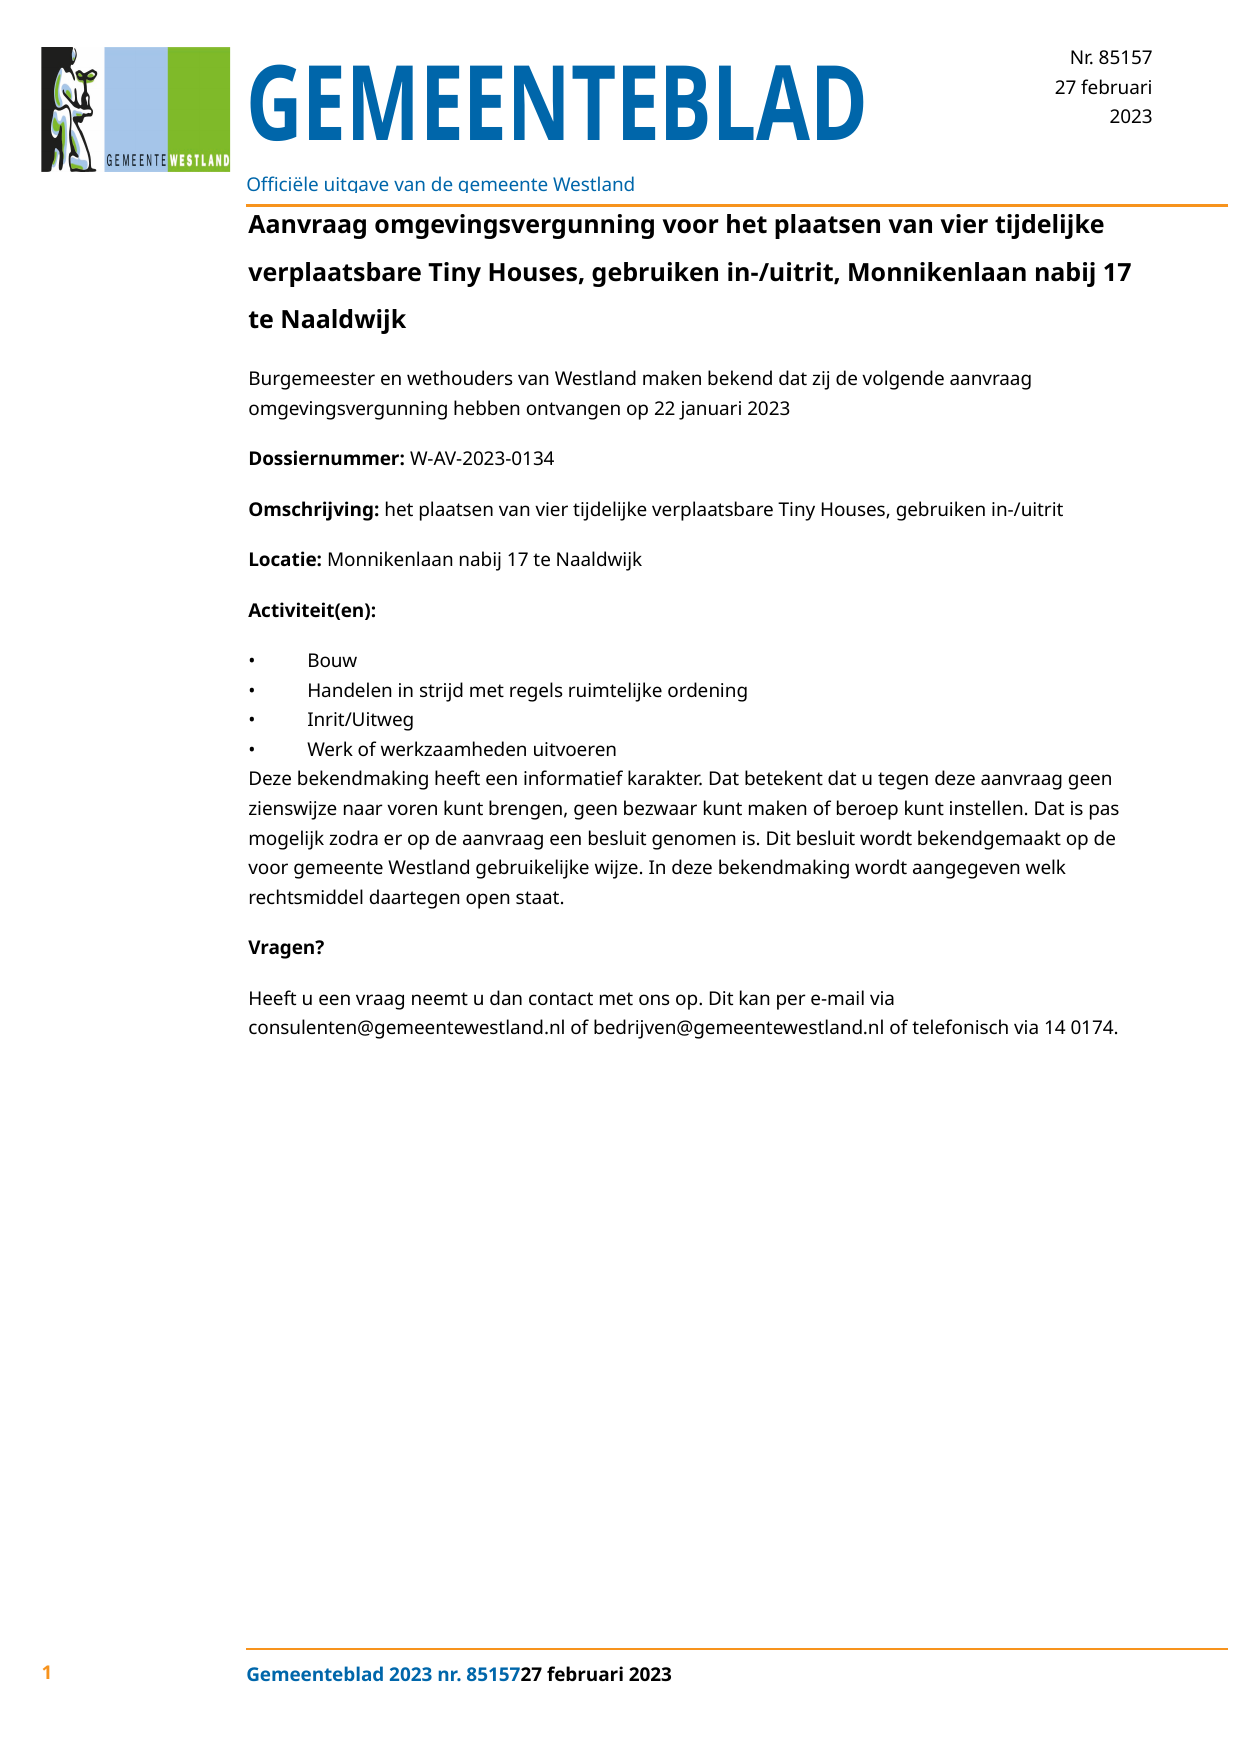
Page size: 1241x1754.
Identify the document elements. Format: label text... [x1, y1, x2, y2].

text Burgemeester en wethouders van Westland maken bekend dat zij de volgende aanvraag omgevingsvergunning hebben ontvangen op 22 januari 2023 [248, 366, 1152, 421]
list Bouw [248, 647, 1152, 673]
picture [41, 47, 231, 172]
text Dossiernummer: W-AV-2023-0134 [248, 446, 1152, 471]
list Werk of werkzaamheden uitvoeren [248, 736, 1152, 762]
text Heeft u een vraag neemt u dan contact met ons op. Dit kan per e-mail via consulenten@gemeentewestland.nl of bedrijven@gemeentewestland.nl of telefonisch via 14 0174. [248, 985, 1152, 1040]
text Omschrijving: het plaatsen van vier tijdelijke verplaatsbare Tiny Houses, gebruiken in-/uitrit [248, 496, 1152, 522]
list Handelen in strijd met regels ruimtelijke ordening [248, 677, 1152, 702]
text Deze bekendmaking heeft een informatief karakter. Dat betekent dat u tegen deze aanvraag geen zienswijze naar voren kunt brengen, geen bezwaar kunt maken of beroep kunt instellen. Dat is pas mogelijk zodra er op de aanvraag een besluit genomen is. Dit besluit wordt bekendgemaakt op de voor gemeente Westland gebruikelijke wijze. In deze bekendmaking wordt aangegeven welk rechtsmiddel daartegen open staat. [248, 766, 1152, 909]
list Inrit/Uitweg [248, 706, 1152, 732]
text Aanvraag omgevingsvergunning voor het plaatsen van vier tijdelijke verplaatsbare Tiny Houses, gebruiken in-/uitrit, Monnikenlaan nabij 17 te Naaldwijk [248, 207, 1152, 336]
text Vragen? [248, 934, 1152, 960]
text Locatie: Monnikenlaan nabij 17 te Naaldwijk [248, 546, 1152, 572]
text Activiteit(en): [248, 597, 1152, 622]
